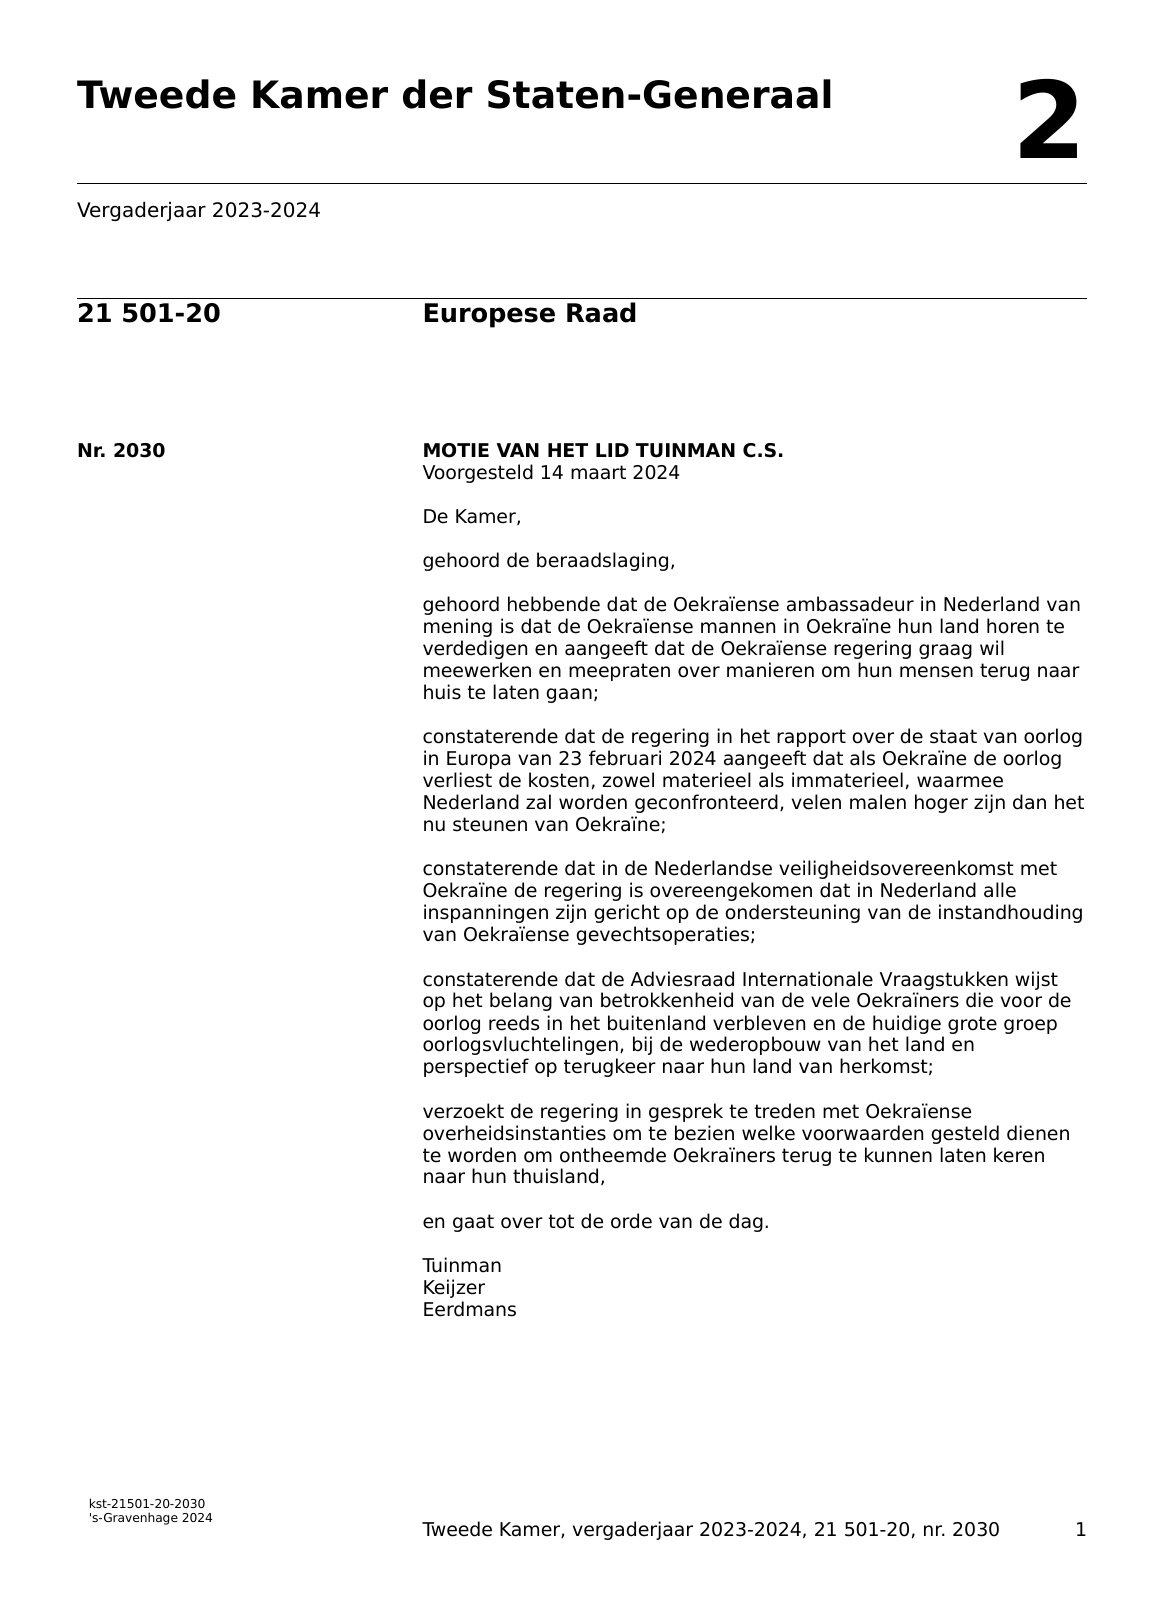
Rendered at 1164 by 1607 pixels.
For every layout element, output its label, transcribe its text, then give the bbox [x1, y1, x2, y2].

text constaterende dat de Adviesraad Internationale Vraagstukken wijst op het belang van betrokkenheid van de vele Oekraïners die voor de oorlog reeds in het buitenland verbleven en de huidige grote groep oorlogsvluchtelingen, bij de wederopbouw van het land en perspectief op terugkeer naar hun land van herkomst; [422, 968, 1087, 1078]
text en gaat over tot de orde van de dag. [422, 1211, 1087, 1233]
text 's-Gravenhage 2024 [88, 1511, 323, 1525]
table_cell Vergaderjaar 2023-2024 [77, 184, 1087, 298]
text De Kamer, [422, 506, 1087, 528]
text gehoord hebbende dat de Oekraïense ambassadeur in Nederland van mening is dat de Oekraïense mannen in Oekraïne hun land horen te verdedigen en aangeeft dat de Oekraïense regering graag wil meewerken en meepraten over manieren om hun mensen terug naar huis te laten gaan; [422, 594, 1087, 704]
text kst-21501-20-2030 [88, 1497, 323, 1511]
text verzoekt de regering in gesprek te treden met Oekraïense overheidsinstanties om te bezien welke voorwaarden gesteld dienen te worden om ontheemde Oekraïners terug te kunnen laten keren naar hun thuisland, [422, 1101, 1087, 1188]
subtitle Nr. 2030 MOTIE VAN HET LID TUINMAN C.S. [77, 440, 1087, 462]
text constaterende dat in de Nederlandse veiligheidsovereenkomst met Oekraïne de regering is overeengekomen dat in Nederland alle inspanningen zijn gericht op de ondersteuning van de instandhouding van Oekraïense gevechtsoperaties; [422, 858, 1087, 946]
table_header Tweede Kamer der Staten-Generaal [77, 59, 886, 183]
text Tuinman [422, 1255, 1087, 1277]
text gehoord de beraadslaging, [422, 550, 1087, 572]
table_header 2 [886, 59, 1087, 183]
text constaterende dat de regering in het rapport over de staat van oorlog in Europa van 23 februari 2024 aangeeft dat als Oekraïne de oorlog verliest de kosten, zowel materieel als immaterieel, waarmee Nederland zal worden geconfronteerd, velen malen hoger zijn dan het nu steunen van Oekraïne; [422, 726, 1087, 836]
text Keijzer [422, 1277, 1087, 1299]
text Eerdmans [422, 1299, 1087, 1321]
text Voorgesteld 14 maart 2024 [422, 462, 1087, 484]
subtitle 21 501-20 Europese Raad [77, 299, 1087, 329]
